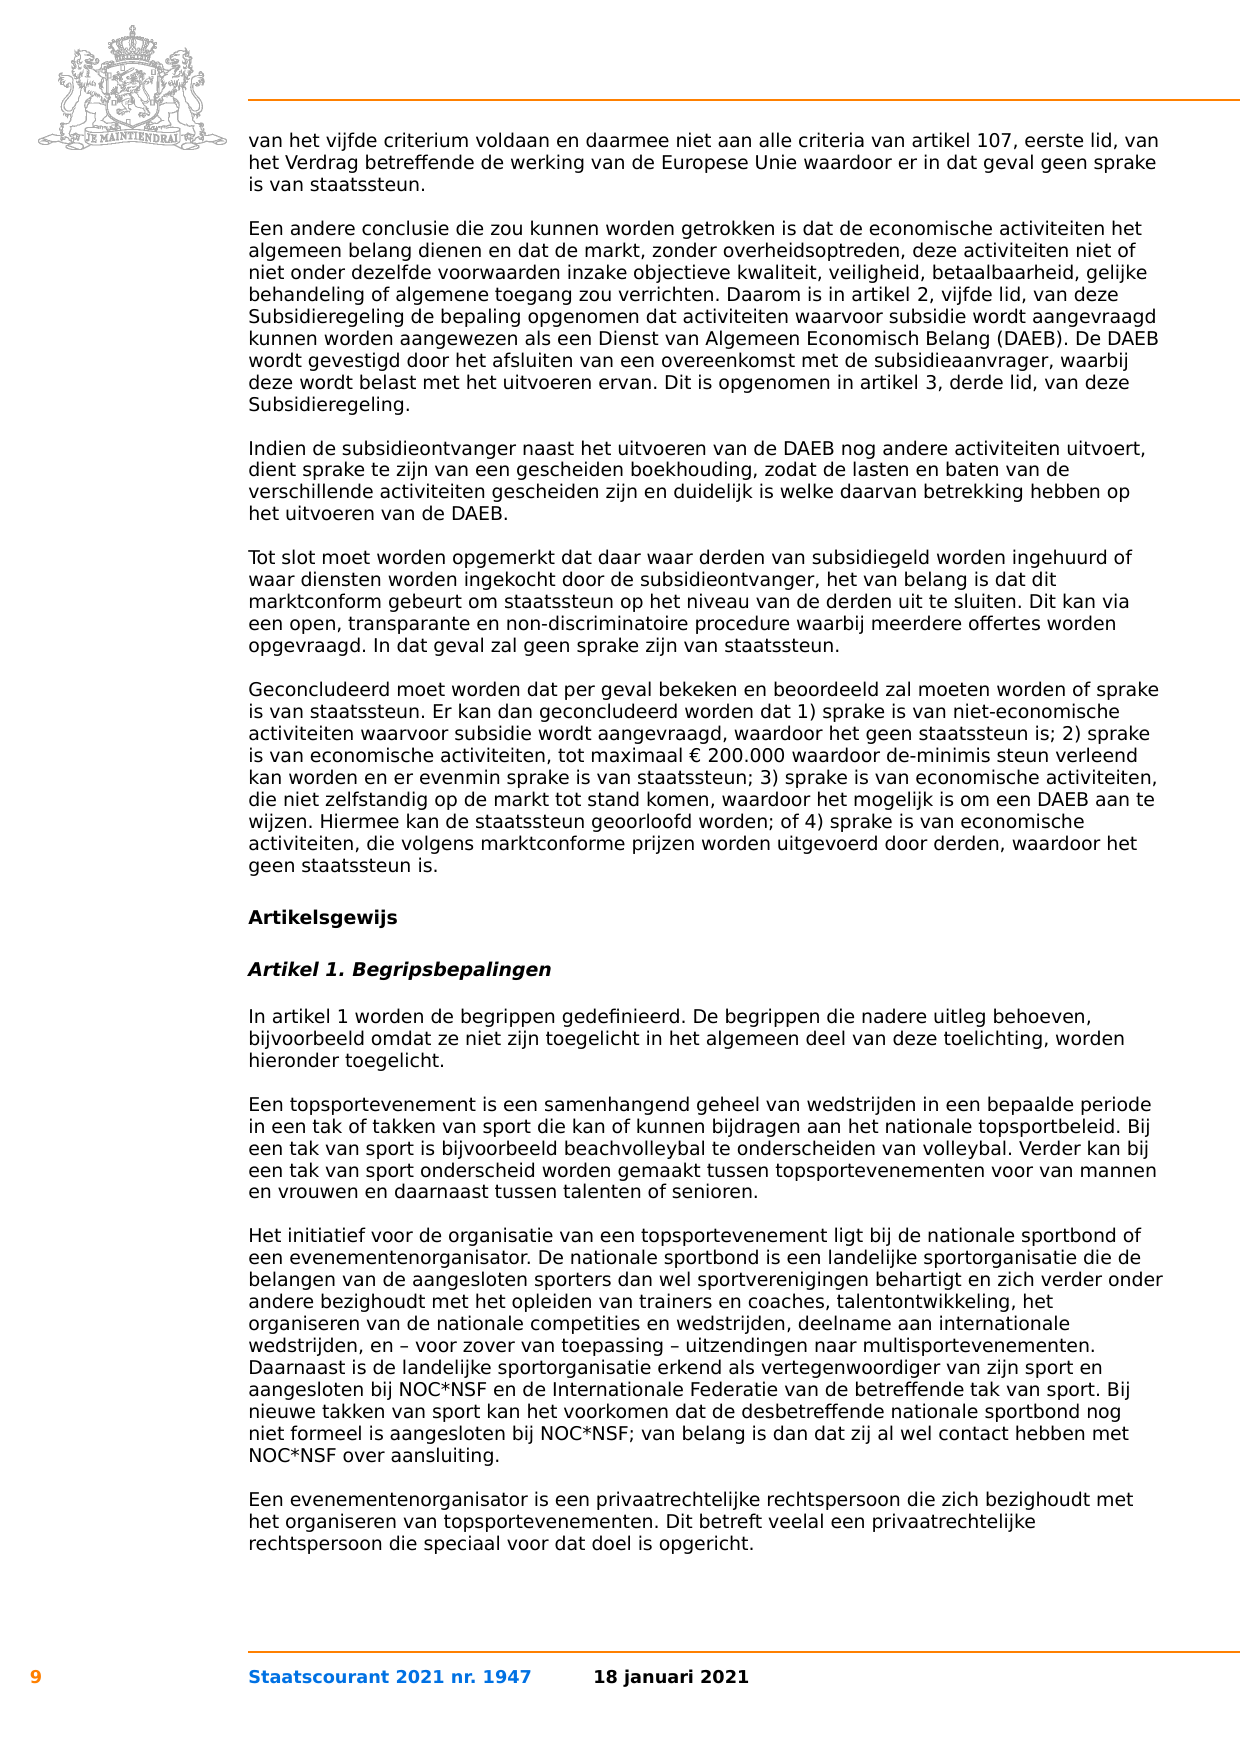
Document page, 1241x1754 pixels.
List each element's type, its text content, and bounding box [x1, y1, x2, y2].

text van het vijfde criterium voldaan en daarmee niet aan alle criteria van artikel 107, eerste lid, van het Verdrag betreffende de werking van de Europese Unie waardoor er in dat geval geen sprake is van staatssteun. [248, 130, 1163, 196]
subtitle Artikel 1. Begripsbepalingen [248, 959, 1163, 981]
text Een topsportevenement is een samenhangend geheel van wedstrijden in een bepaalde periode in een tak of takken van sport die kan of kunnen bijdragen aan het nationale topsportbeleid. Bij een tak van sport is bijvoorbeeld beachvolleybal te onderscheiden van volleybal. Verder kan bij een tak van sport onderscheid worden gemaakt tussen topsportevenementen voor van mannen en vrouwen en daarnaast tussen talenten of senioren. [248, 1093, 1163, 1203]
text Een andere conclusie die zou kunnen worden getrokken is dat de economische activiteiten het algemeen belang dienen en dat de markt, zonder overheidsoptreden, deze activiteiten niet of niet onder dezelfde voorwaarden inzake objectieve kwaliteit, veiligheid, betaalbaarheid, gelijke behandeling of algemene toegang zou verrichten. Daarom is in artikel 2, vijfde lid, van deze Subsidieregeling de bepaling opgenomen dat activiteiten waarvoor subsidie wordt aangevraagd kunnen worden aangewezen als een Dienst van Algemeen Economisch Belang (DAEB). De DAEB wordt gevestigd door het afsluiten van een overeenkomst met de subsidieaanvrager, waarbij deze wordt belast met het uitvoeren ervan. Dit is opgenomen in artikel 3, derde lid, van deze Subsidieregeling. [248, 218, 1163, 416]
text In artikel 1 worden de begrippen gedefinieerd. De begrippen die nadere uitleg behoeven, bijvoorbeeld omdat ze niet zijn toegelicht in het algemeen deel van deze toelichting, worden hieronder toegelicht. [248, 1006, 1163, 1072]
text Indien de subsidieontvanger naast het uitvoeren van de DAEB nog andere activiteiten uitvoert, dient sprake te zijn van een gescheiden boekhouding, zodat de lasten en baten van de verschillende activiteiten gescheiden zijn en duidelijk is welke daarvan betrekking hebben op het uitvoeren van de DAEB. [248, 437, 1163, 525]
subtitle Artikelsgewijs [248, 907, 1163, 929]
picture [38, 25, 227, 150]
text Het initiatief voor de organisatie van een topsportevenement ligt bij de nationale sportbond of een evenementenorganisator. De nationale sportbond is een landelijke sportorganisatie die de belangen van de aangesloten sporters dan wel sportverenigingen behartigt en zich verder onder andere bezighoudt met het opleiden van trainers en coaches, talentontwikkeling, het organiseren van de nationale competities en wedstrijden, deelname aan internationale wedstrijden, en – voor zover van toepassing – uitzendingen naar multisportevenementen. Daarnaast is de landelijke sportorganisatie erkend als vertegenwoordiger van zijn sport en aangesloten bij NOC*NSF en de Internationale Federatie van de betreffende tak van sport. Bij nieuwe takken van sport kan het voorkomen dat de desbetreffende nationale sportbond nog niet formeel is aangesloten bij NOC*NSF; van belang is dan dat zij al wel contact hebben met NOC*NSF over aansluiting. [248, 1225, 1163, 1467]
text Een evenementenorganisator is een privaatrechtelijke rechtspersoon die zich bezighoudt met het organiseren van topsportevenementen. Dit betreft veelal een privaatrechtelijke rechtspersoon die speciaal voor dat doel is opgericht. [248, 1489, 1163, 1555]
text Geconcludeerd moet worden dat per geval bekeken en beoordeeld zal moeten worden of sprake is van staatssteun. Er kan dan geconcludeerd worden dat 1) sprake is van niet-economische activiteiten waarvoor subsidie wordt aangevraagd, waardoor het geen staatssteun is; 2) sprake is van economische activiteiten, tot maximaal € 200.000 waardoor de-minimis steun verleend kan worden en er evenmin sprake is van staatssteun; 3) sprake is van economische activiteiten, die niet zelfstandig op de markt tot stand komen, waardoor het mogelijk is om een DAEB aan te wijzen. Hiermee kan de staatssteun geoorloofd worden; of 4) sprake is van economische activiteiten, die volgens marktconforme prijzen worden uitgevoerd door derden, waardoor het geen staatssteun is. [248, 679, 1163, 877]
text Tot slot moet worden opgemerkt dat daar waar derden van subsidiegeld worden ingehuurd of waar diensten worden ingekocht door de subsidieontvanger, het van belang is dat dit marktconform gebeurt om staatssteun op het niveau van de derden uit te sluiten. Dit kan via een open, transparante en non-discriminatoire procedure waarbij meerdere offertes worden opgevraagd. In dat geval zal geen sprake zijn van staatssteun. [248, 547, 1163, 657]
